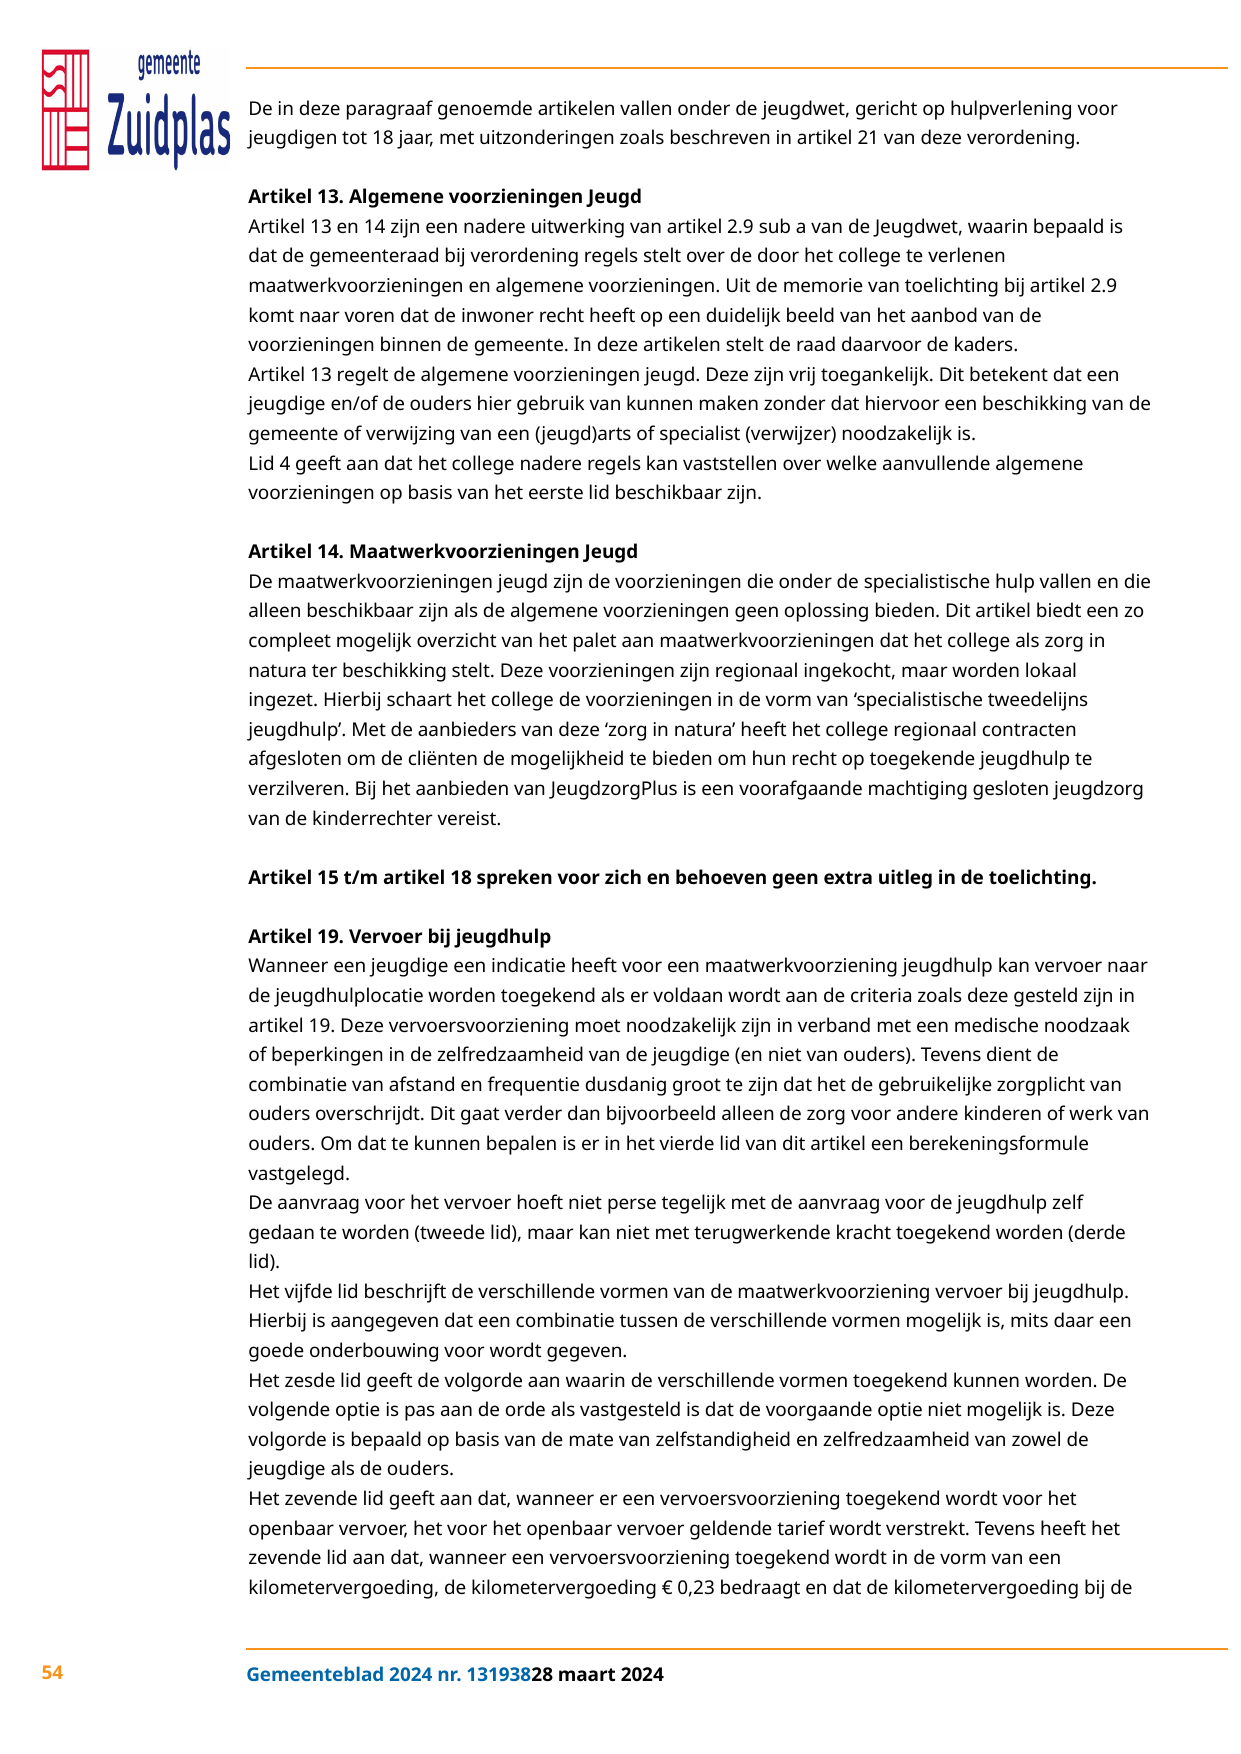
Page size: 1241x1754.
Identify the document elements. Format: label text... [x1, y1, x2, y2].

text Artikel 13. Algemene voorzieningen Jeugd [248, 183, 1152, 209]
text Lid 4 geeft aan dat het college nadere regels kan vaststellen over welke aanvullende algemene voorzieningen op basis van het eerste lid beschikbaar zijn. [248, 450, 1152, 505]
text De in deze paragraaf genoemde artikelen vallen onder de jeugdwet, gericht op hulpverlening voor jeugdigen tot 18 jaar, met uitzonderingen zoals beschreven in artikel 21 van deze verordening. [248, 95, 1152, 150]
text Artikel 13 en 14 zijn een nadere uitwerking van artikel 2.9 sub a van de Jeugdwet, waarin bepaald is dat de gemeenteraad bij verordening regels stelt over de door het college te verlenen maatwerkvoorzieningen en algemene voorzieningen. Uit de memorie van toelichting bij artikel 2.9 komt naar voren dat de inwoner recht heeft op een duidelijk beeld van het aanbod van de voorzieningen binnen de gemeente. In deze artikelen stelt de raad daarvoor de kaders. [248, 213, 1152, 357]
text Artikel 15 t/m artikel 18 spreken voor zich en behoeven geen extra uitleg in de toelichting. [248, 864, 1152, 890]
text Artikel 14. Maatwerkvoorzieningen Jeugd [248, 538, 1152, 564]
picture [41, 47, 231, 172]
text Artikel 19. Vervoer bij jeugdhulp [248, 923, 1152, 949]
text Het zevende lid geeft aan dat, wanneer er een vervoersvoorziening toegekend wordt voor het openbaar vervoer, het voor het openbaar vervoer geldende tarief wordt verstrekt. Tevens heeft het zevende lid aan dat, wanneer een vervoersvoorziening toegekend wordt in de vorm van een kilometervergoeding, de kilometervergoeding € 0,23 bedraagt en dat de kilometervergoeding bij de [248, 1485, 1152, 1600]
text Wanneer een jeugdige een indicatie heeft voor een maatwerkvoorziening jeugdhulp kan vervoer naar de jeugdhulplocatie worden toegekend als er voldaan wordt aan de criteria zoals deze gesteld zijn in artikel 19. Deze vervoersvoorziening moet noodzakelijk zijn in verband met een medische noodzaak of beperkingen in de zelfredzaamheid van de jeugdige (en niet van ouders). Tevens dient de combinatie van afstand en frequentie dusdanig groot te zijn dat het de gebruikelijke zorgplicht van ouders overschrijdt. Dit gaat verder dan bijvoorbeeld alleen de zorg voor andere kinderen of werk van ouders. Om dat te kunnen bepalen is er in het vierde lid van dit artikel een berekeningsformule vastgelegd. [248, 953, 1152, 1186]
text Artikel 13 regelt de algemene voorzieningen jeugd. Deze zijn vrij toegankelijk. Dit betekent dat een jeugdige en/of de ouders hier gebruik van kunnen maken zonder dat hiervoor een beschikking van de gemeente of verwijzing van een (jeugd)arts of specialist (verwijzer) noodzakelijk is. [248, 361, 1152, 446]
text De maatwerkvoorzieningen jeugd zijn de voorzieningen die onder de specialistische hulp vallen en die alleen beschikbaar zijn als de algemene voorzieningen geen oplossing bieden. Dit artikel biedt een zo compleet mogelijk overzicht van het palet aan maatwerkvoorzieningen dat het college als zorg in natura ter beschikking stelt. Deze voorzieningen zijn regionaal ingekocht, maar worden lokaal ingezet. Hierbij schaart het college de voorzieningen in de vorm van ‘specialistische tweedelijns jeugdhulp’. Met de aanbieders van deze ‘zorg in natura’ heeft het college regionaal contracten afgesloten om de cliënten de mogelijkheid te bieden om hun recht op toegekende jeugdhulp te verzilveren. Bij het aanbieden van JeugdzorgPlus is een voorafgaande machtiging gesloten jeugdzorg van de kinderrechter vereist. [248, 568, 1152, 831]
text Het zesde lid geeft de volgorde aan waarin de verschillende vormen toegekend kunnen worden. De volgende optie is pas aan de orde als vastgesteld is dat de voorgaande optie niet mogelijk is. Deze volgorde is bepaald op basis van de mate van zelfstandigheid en zelfredzaamheid van zowel de jeugdige als de ouders. [248, 1367, 1152, 1481]
text Het vijfde lid beschrijft de verschillende vormen van de maatwerkvoorziening vervoer bij jeugdhulp. Hierbij is aangegeven dat een combinatie tussen de verschillende vormen mogelijk is, mits daar een goede onderbouwing voor wordt gegeven. [248, 1278, 1152, 1363]
text De aanvraag voor het vervoer hoeft niet perse tegelijk met de aanvraag voor de jeugdhulp zelf gedaan te worden (tweede lid), maar kan niet met terugwerkende kracht toegekend worden (derde lid). [248, 1189, 1152, 1274]
